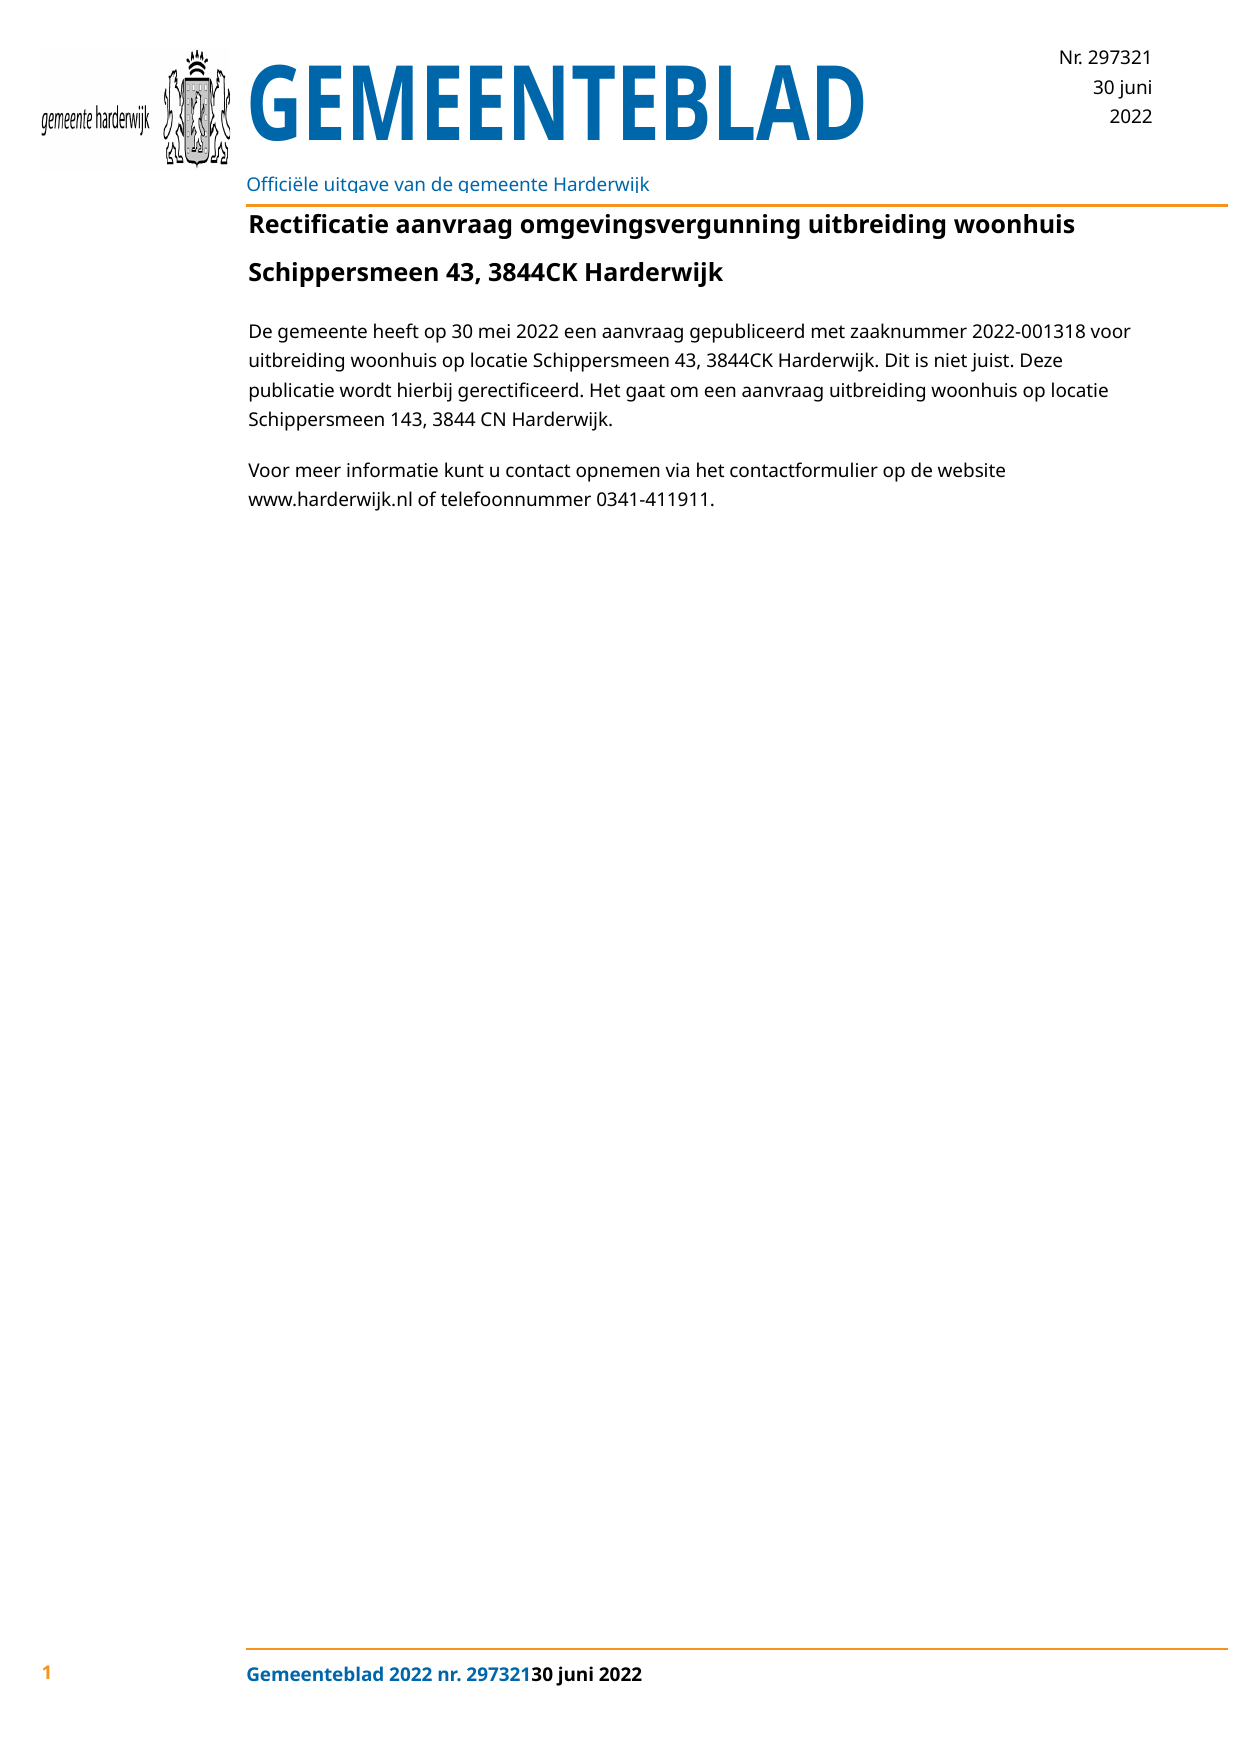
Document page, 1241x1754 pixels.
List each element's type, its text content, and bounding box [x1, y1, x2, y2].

text De gemeente heeft op 30 mei 2022 een aanvraag gepubliceerd met zaaknummer 2022-001318 voor uitbreiding woonhuis op locatie Schippersmeen 43, 3844CK Harderwijk. Dit is niet juist. Deze publicatie wordt hierbij gerectificeerd. Het gaat om een aanvraag uitbreiding woonhuis op locatie Schippersmeen 143, 3844 CN Harderwijk. [248, 318, 1152, 432]
text Voor meer informatie kunt u contact opnemen via het contactformulier op de website www.harderwijk.nl of telefoonnummer 0341-411911. [248, 457, 1152, 512]
picture [41, 47, 231, 172]
text Rectificatie aanvraag omgevingsvergunning uitbreiding woonhuis Schippersmeen 43, 3844CK Harderwijk [248, 207, 1152, 288]
